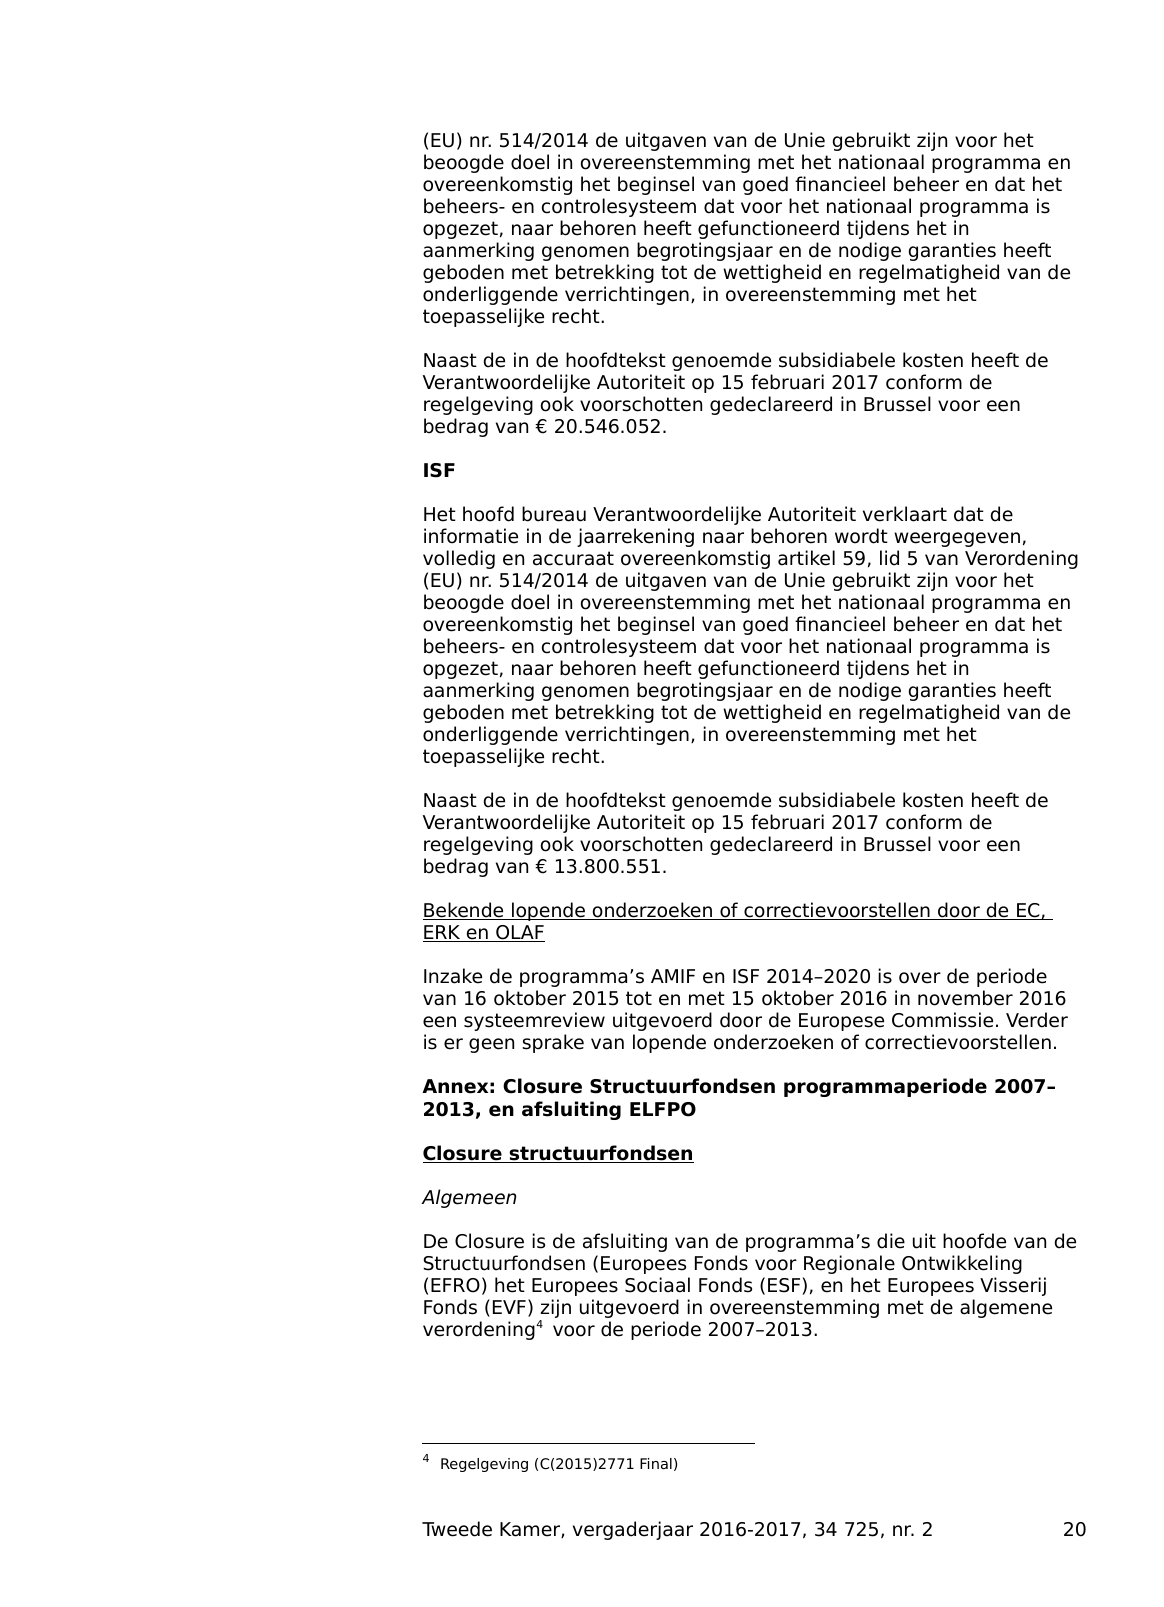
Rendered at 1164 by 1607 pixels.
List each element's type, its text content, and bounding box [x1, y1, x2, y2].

subtitle Closure structuurfondsen [422, 1143, 1087, 1164]
text Naast de in de hoofdtekst genoemde subsidiabele kosten heeft de Verantwoordelijke Autoriteit op 15 februari 2017 conform de regelgeving ook voorschotten gedeclareerd in Brussel voor een bedrag van € 13.800.551. [422, 790, 1087, 878]
text Naast de in de hoofdtekst genoemde subsidiabele kosten heeft de Verantwoordelijke Autoriteit op 15 februari 2017 conform de regelgeving ook voorschotten gedeclareerd in Brussel voor een bedrag van € 20.546.052. [422, 350, 1087, 438]
subtitle Bekende lopende onderzoeken of correctievoorstellen door de EC, ERK en OLAF [422, 900, 1087, 944]
text Regelgeving (C(2015)2771 Final) [422, 1452, 1087, 1474]
text De Closure is de afsluiting van de programma’s die uit hoofde van de Structuurfondsen (Europees Fonds voor Regionale Ontwikkeling (EFRO) het Europees Sociaal Fonds (ESF), en het Europees Visserij Fonds (EVF) zijn uitgevoerd in overeenstemming met de algemene verordening voor de periode 2007–2013. [422, 1231, 1087, 1341]
subtitle ISF [422, 460, 1087, 482]
subtitle Algemeen [422, 1187, 1087, 1209]
text (EU) nr. 514/2014 de uitgaven van de Unie gebruikt zijn voor het beoogde doel in overeenstemming met het nationaal programma en overeenkomstig het beginsel van goed financieel beheer en dat het beheers- en controlesysteem dat voor het nationaal programma is opgezet, naar behoren heeft gefunctioneerd tijdens het in aanmerking genomen begrotingsjaar en de nodige garanties heeft geboden met betrekking tot de wettigheid en regelmatigheid van de onderliggende verrichtingen, in overeenstemming met het toepasselijke recht. [422, 130, 1087, 328]
subtitle Annex: Closure Structuurfondsen programmaperiode 2007–2013, en afsluiting ELFPO [422, 1076, 1087, 1120]
text Het hoofd bureau Verantwoordelijke Autoriteit verklaart dat de informatie in de jaarrekening naar behoren wordt weergegeven, volledig en accuraat overeenkomstig artikel 59, lid 5 van Verordening (EU) nr. 514/2014 de uitgaven van de Unie gebruikt zijn voor het beoogde doel in overeenstemming met het nationaal programma en overeenkomstig het beginsel van goed financieel beheer en dat het beheers- en controlesysteem dat voor het nationaal programma is opgezet, naar behoren heeft gefunctioneerd tijdens het in aanmerking genomen begrotingsjaar en de nodige garanties heeft geboden met betrekking tot de wettigheid en regelmatigheid van de onderliggende verrichtingen, in overeenstemming met het toepasselijke recht. [422, 504, 1087, 768]
text Inzake de programma’s AMIF en ISF 2014–2020 is over de periode van 16 oktober 2015 tot en met 15 oktober 2016 in november 2016 een systeemreview uitgevoerd door de Europese Commissie. Verder is er geen sprake van lopende onderzoeken of correctievoorstellen. [422, 966, 1087, 1054]
